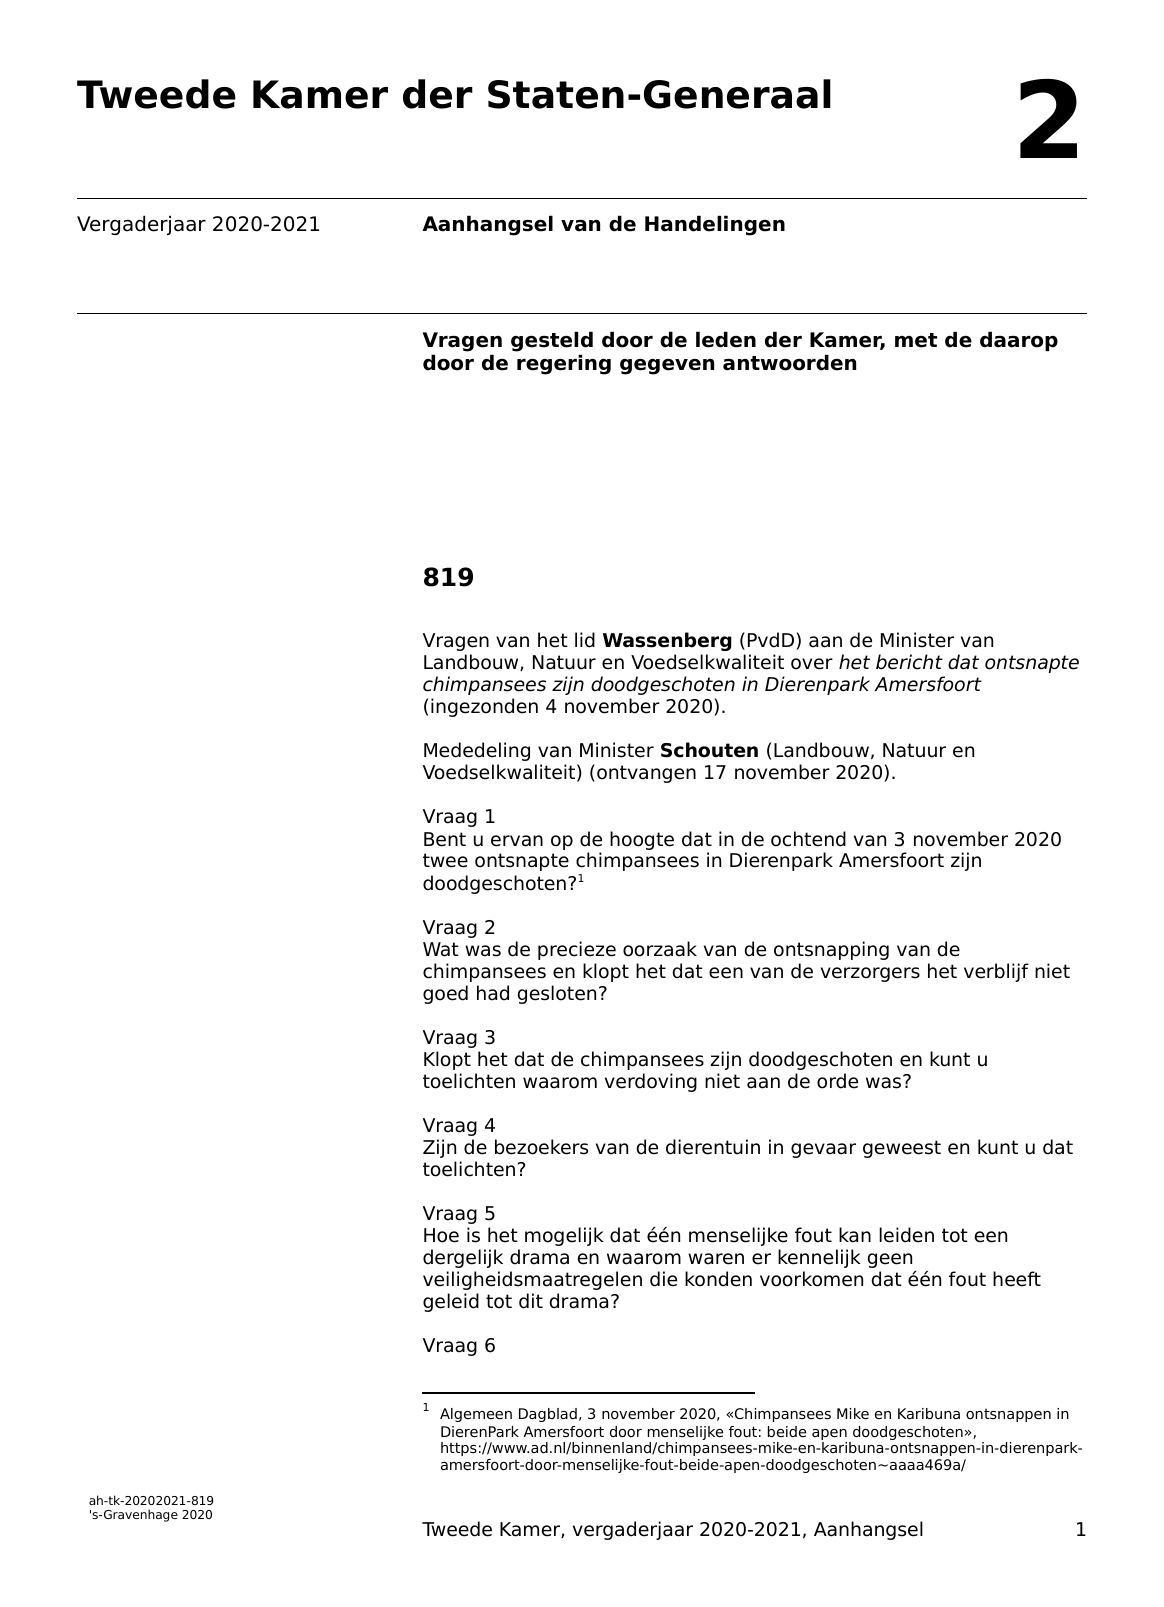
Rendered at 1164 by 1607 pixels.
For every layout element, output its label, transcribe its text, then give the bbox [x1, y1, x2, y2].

text Algemeen Dagblad, 3 november 2020, «Chimpansees Mike en Karibuna ontsnappen in DierenPark Amersfoort door menselijke fout: beide apen doodgeschoten», https://www.ad.nl/binnenland/chimpansees-mike-en-karibuna-ontsnappen-in-dierenpark-amersfoort-door-menselijke-fout-beide-apen-doodgeschoten~aaaa469a/ [422, 1402, 1087, 1474]
text 's-Gravenhage 2020 [88, 1508, 323, 1522]
table_cell [77, 314, 422, 375]
text Wat was de precieze oorzaak van de ontsnapping van de chimpansees en klopt het dat een van de verzorgers het verblijf niet goed had gesloten? [422, 938, 1087, 1004]
text 819 [422, 563, 1087, 592]
text ah-tk-20202021-819 [88, 1494, 323, 1508]
text Vraag 1 [422, 806, 1087, 828]
text Klopt het dat de chimpansees zijn doodgeschoten en kunt u toelichten waarom verdoving niet aan de orde was? [422, 1049, 1087, 1093]
table_cell Aanhangsel van de Handelingen [422, 199, 1087, 313]
text Hoe is het mogelijk dat één menselijke fout kan leiden tot een dergelijk drama en waarom waren er kennelijk geen veiligheidsmaatregelen die konden voorkomen dat één fout heeft geleid tot dit drama? [422, 1225, 1087, 1313]
text Vraag 6 [422, 1335, 1087, 1357]
text Vraag 4 [422, 1115, 1087, 1137]
text Vragen van het lid Wassenberg (PvdD) aan de Minister van Landbouw, Natuur en Voedselkwaliteit over het bericht dat ontsnapte chimpansees zijn doodgeschoten in Dierenpark Amersfoort (ingezonden 4 november 2020). [422, 630, 1087, 718]
text Bent u ervan op de hoogte dat in de ochtend van 3 november 2020 twee ontsnapte chimpansees in Dierenpark Amersfoort zijn doodgeschoten? [422, 828, 1087, 894]
text Vraag 2 [422, 917, 1087, 938]
table_header 2 [886, 59, 1087, 198]
table_header Tweede Kamer der Staten-Generaal [77, 59, 886, 198]
text Zijn de bezoekers van de dierentuin in gevaar geweest en kunt u dat toelichten? [422, 1137, 1087, 1181]
table_cell Vergaderjaar 2020-2021 [77, 199, 422, 313]
text Vraag 5 [422, 1203, 1087, 1225]
text Mededeling van Minister Schouten (Landbouw, Natuur en Voedselkwaliteit) (ontvangen 17 november 2020). [422, 740, 1087, 784]
text Vraag 3 [422, 1027, 1087, 1049]
table_cell Vragen gesteld door de leden der Kamer, met de daarop door de regering gegeven antwoorden [422, 314, 1087, 375]
